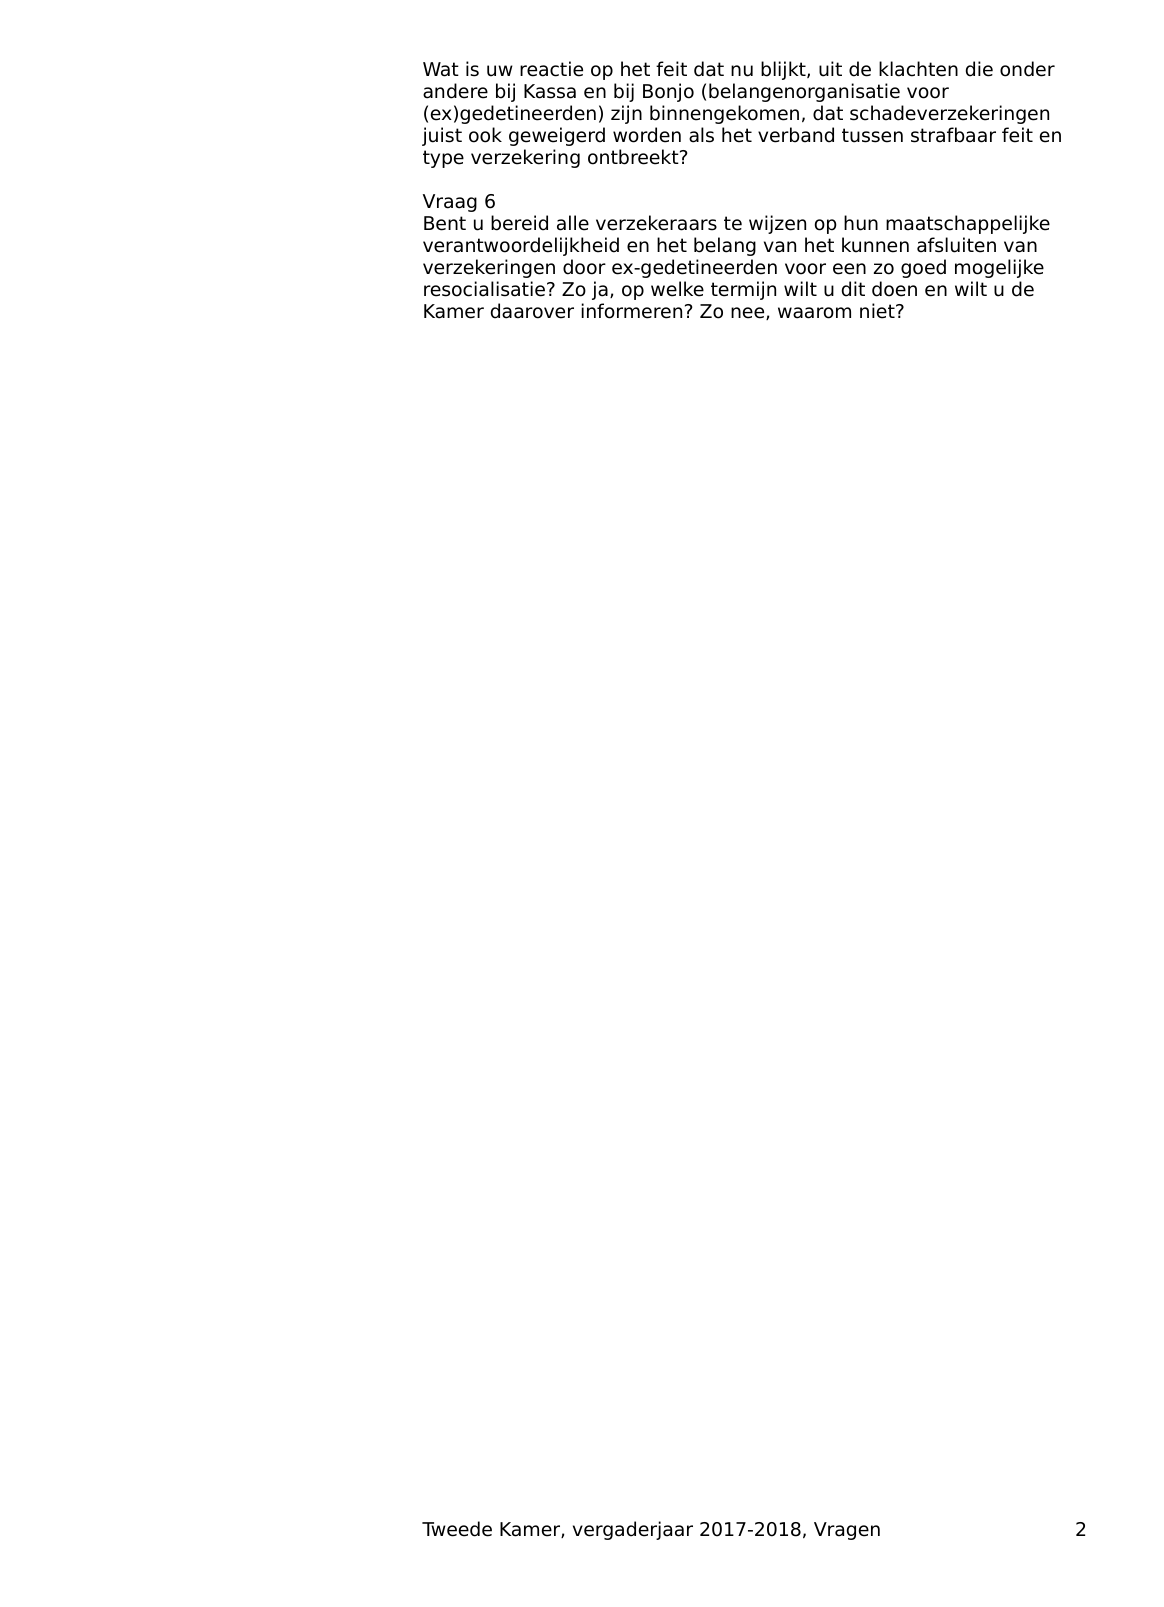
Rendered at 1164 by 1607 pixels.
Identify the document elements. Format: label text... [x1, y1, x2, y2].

text Vraag 6 [422, 191, 1087, 213]
text Wat is uw reactie op het feit dat nu blijkt, uit de klachten die onder andere bij Kassa en bij Bonjo (belangenorganisatie voor (ex)gedetineerden) zijn binnengekomen, dat schadeverzekeringen juist ook geweigerd worden als het verband tussen strafbaar feit en type verzekering ontbreekt? [422, 59, 1087, 169]
text Bent u bereid alle verzekeraars te wijzen op hun maatschappelijke verantwoordelijkheid en het belang van het kunnen afsluiten van verzekeringen door ex-gedetineerden voor een zo goed mogelijke resocialisatie? Zo ja, op welke termijn wilt u dit doen en wilt u de Kamer daarover informeren? Zo nee, waarom niet? [422, 213, 1087, 323]
